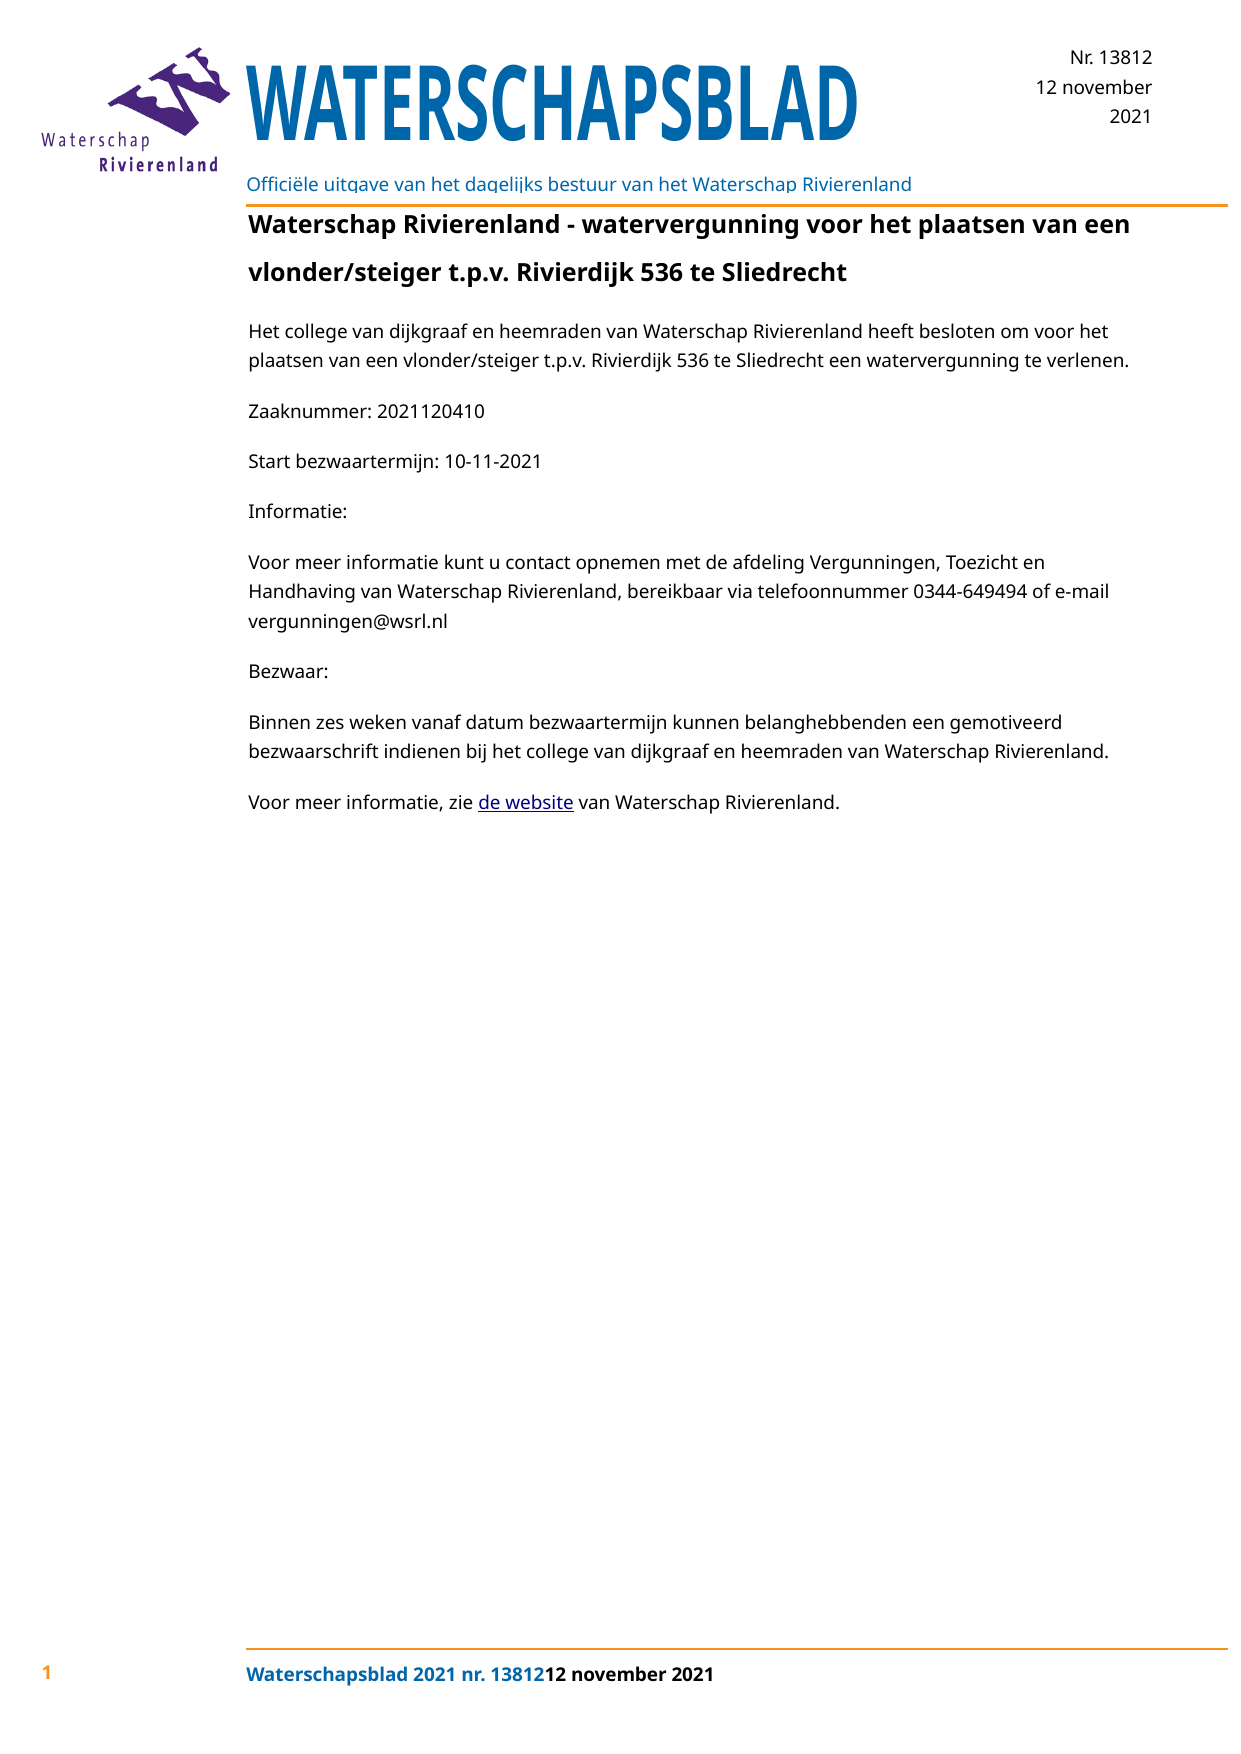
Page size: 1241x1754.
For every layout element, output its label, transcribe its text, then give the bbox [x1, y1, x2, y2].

text Voor meer informatie kunt u contact opnemen met de afdeling Vergunningen, Toezicht en Handhaving van Waterschap Rivierenland, bereikbaar via telefoonnummer 0344-649494 of e-mail vergunningen@wsrl.nl [248, 549, 1152, 634]
text Het college van dijkgraaf en heemraden van Waterschap Rivierenland heeft besloten om voor het plaatsen van een vlonder/steiger t.p.v. Rivierdijk 536 te Sliedrecht een watervergunning te verlenen. [248, 318, 1152, 373]
text Bezwaar: [248, 659, 1152, 684]
picture [41, 47, 231, 172]
text Binnen zes weken vanaf datum bezwaartermijn kunnen belanghebbenden een gemotiveerd bezwaarschrift indienen bij het college van dijkgraaf en heemraden van Waterschap Rivierenland. [248, 709, 1152, 764]
text Waterschap Rivierenland - watervergunning voor het plaatsen van een vlonder/steiger t.p.v. Rivierdijk 536 te Sliedrecht [248, 207, 1152, 288]
text Zaaknummer: 2021120410 [248, 398, 1152, 424]
text Informatie: [248, 499, 1152, 524]
text Start bezwaartermijn: 10-11-2021 [248, 448, 1152, 474]
text Voor meer informatie, zie de website van Waterschap Rivierenland. [248, 789, 1152, 815]
